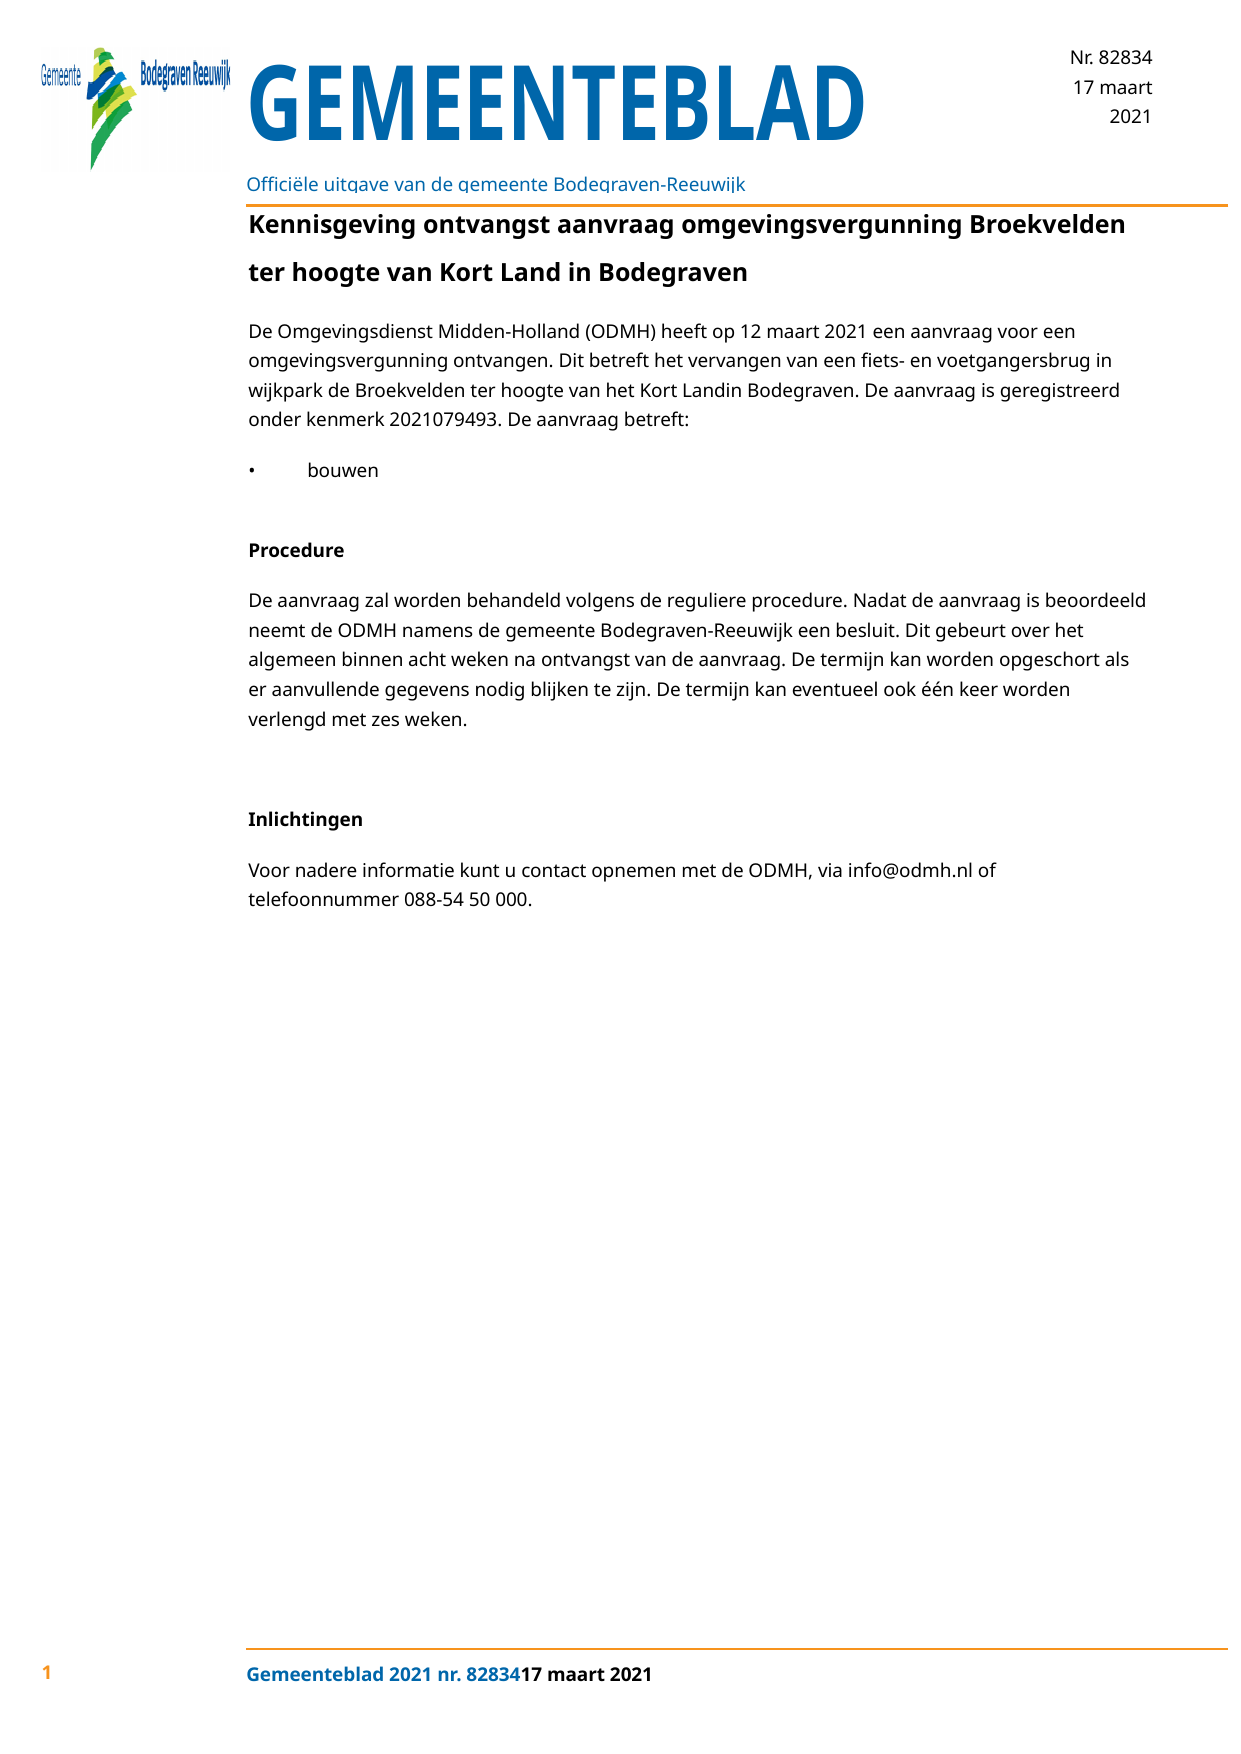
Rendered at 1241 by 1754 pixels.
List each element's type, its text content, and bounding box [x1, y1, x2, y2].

picture [41, 47, 231, 172]
text Kennisgeving ontvangst aanvraag omgevingsvergunning Broekvelden ter hoogte van Kort Land in Bodegraven [248, 207, 1152, 288]
text Procedure [248, 537, 1152, 563]
list bouwen [248, 457, 1152, 483]
text De Omgevingsdienst Midden-Holland (ODMH) heeft op 12 maart 2021 een aanvraag voor een omgevingsvergunning ontvangen. Dit betreft het vervangen van een fiets- en voetgangersbrug in wijkpark de Broekvelden ter hoogte van het Kort Landin Bodegraven. De aanvraag is geregistreerd onder kenmerk 2021079493. De aanvraag betreft: [248, 318, 1152, 432]
text Voor nadere informatie kunt u contact opnemen met de ODMH, via info@odmh.nl of telefoonnummer 088-54 50 000. [248, 857, 1152, 912]
text De aanvraag zal worden behandeld volgens de reguliere procedure. Nadat de aanvraag is beoordeeld neemt de ODMH namens de gemeente Bodegraven-Reeuwijk een besluit. Dit gebeurt over het algemeen binnen acht weken na ontvangst van de aanvraag. De termijn kan worden opgeschort als er aanvullende gegevens nodig blijken te zijn. De termijn kan eventueel ook één keer worden verlengd met zes weken. [248, 587, 1152, 732]
text Inlichtingen [248, 807, 1152, 832]
